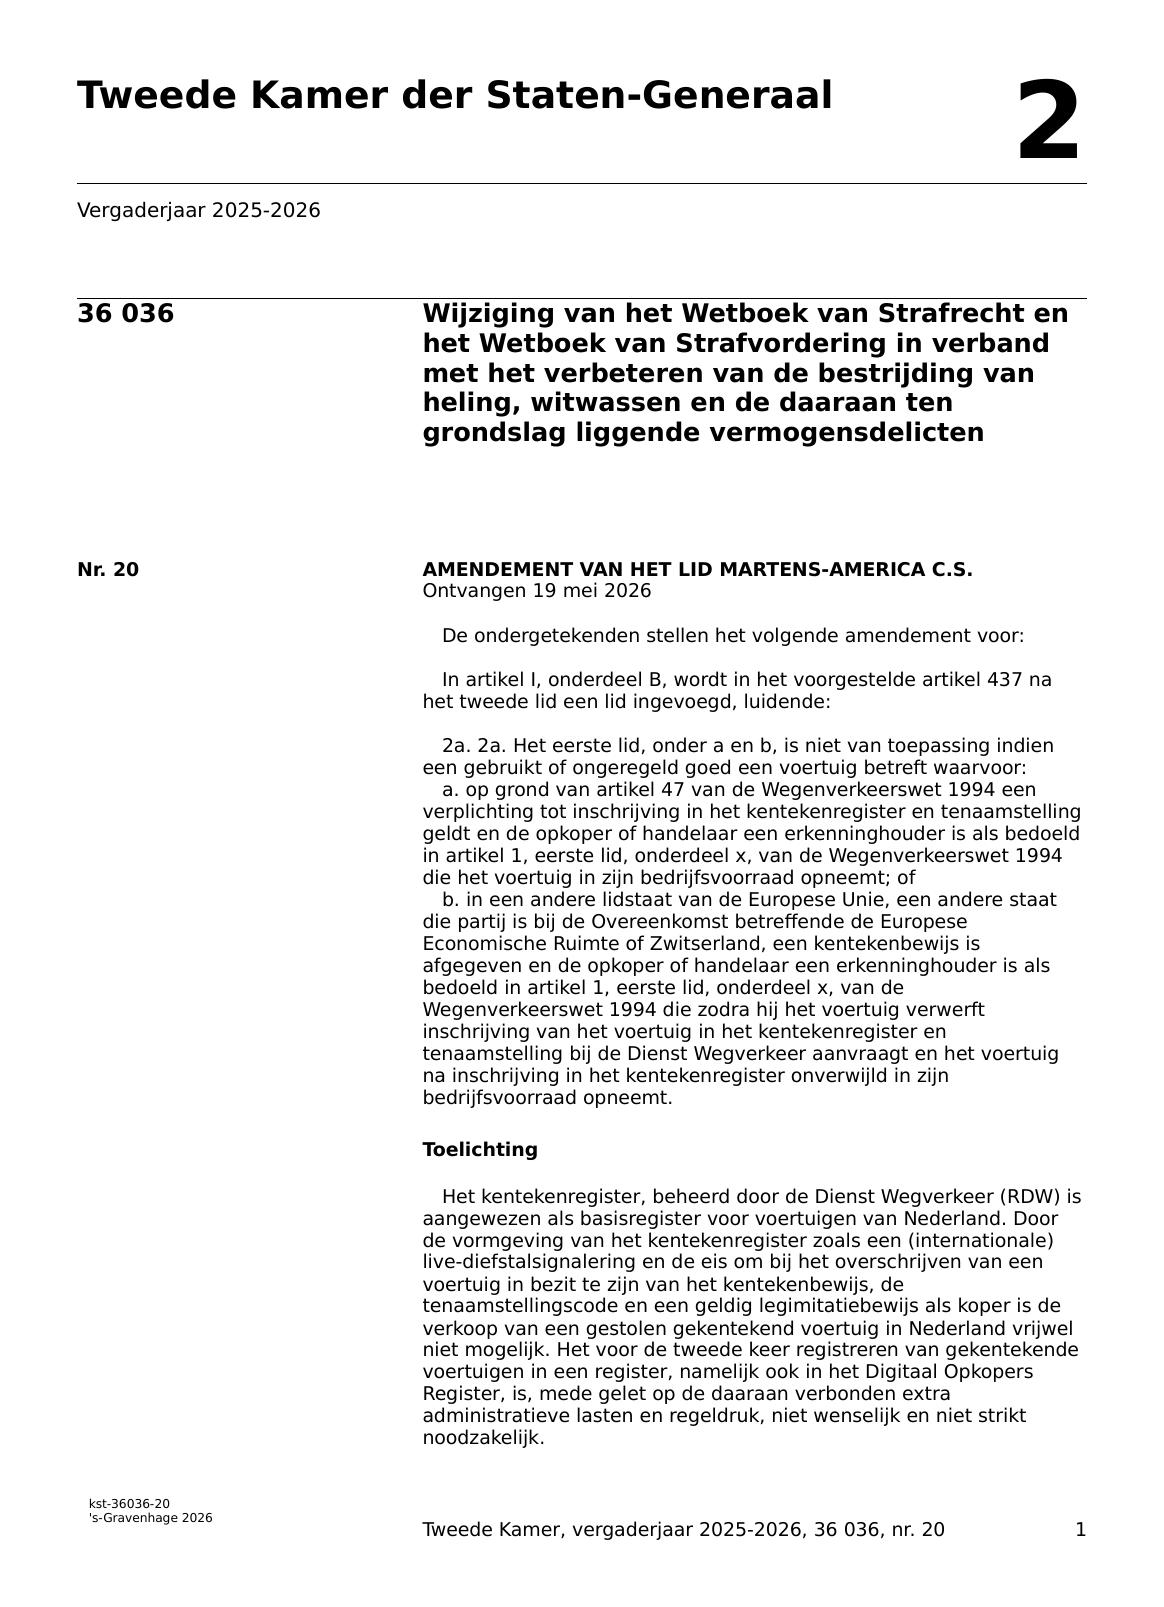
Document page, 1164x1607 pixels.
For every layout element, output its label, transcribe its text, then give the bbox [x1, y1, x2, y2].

subtitle Toelichting [422, 1138, 1087, 1161]
text In artikel I, onderdeel B, wordt in het voorgestelde artikel 437 na het tweede lid een lid ingevoegd, luidende: [422, 669, 1087, 713]
table_header 2 [886, 59, 1087, 183]
text b. in een andere lidstaat van de Europese Unie, een andere staat die partij is bij de Overeenkomst betreffende de Europese Economische Ruimte of Zwitserland, een kentekenbewijs is afgegeven en de opkoper of handelaar een erkenninghouder is als bedoeld in artikel 1, eerste lid, onderdeel x, van de Wegenverkeerswet 1994 die zodra hij het voertuig verwerft inschrijving van het voertuig in het kentekenregister en tenaamstelling bij de Dienst Wegverkeer aanvraagt en het voertuig na inschrijving in het kentekenregister onverwijld in zijn bedrijfsvoorraad opneemt. [422, 889, 1087, 1108]
table_header Tweede Kamer der Staten-Generaal [77, 59, 886, 183]
text a. op grond van artikel 47 van de Wegenverkeerswet 1994 een verplichting tot inschrijving in het kentekenregister en tenaamstelling geldt en de opkoper of handelaar een erkenninghouder is als bedoeld in artikel 1, eerste lid, onderdeel x, van de Wegenverkeerswet 1994 die het voertuig in zijn bedrijfsvoorraad opneemt; of [422, 779, 1087, 889]
text De ondergetekenden stellen het volgende amendement voor: [422, 624, 1087, 647]
text Ontvangen 19 mei 2026 [422, 580, 1087, 602]
subtitle Nr. 20 AMENDEMENT VAN HET LID MARTENS-AMERICA C.S. [77, 558, 1087, 580]
table_cell Vergaderjaar 2025-2026 [77, 184, 1087, 298]
subtitle 36 036 Wijziging van het Wetboek van Strafrecht en het Wetboek van Strafvordering in verband met het verbeteren van de bestrijding van heling, witwassen en de daaraan ten grondslag liggende vermogensdelicten [77, 299, 1087, 447]
text Het kentekenregister, beheerd door de Dienst Wegverkeer (RDW) is aangewezen als basisregister voor voertuigen van Nederland. Door de vormgeving van het kentekenregister zoals een (internationale) live-diefstalsignalering en de eis om bij het overschrijven van een voertuig in bezit te zijn van het kentekenbewijs, de tenaamstellingscode en een geldig legimitatiebewijs als koper is de verkoop van een gestolen gekentekend voertuig in Nederland vrijwel niet mogelijk. Het voor de tweede keer registreren van gekentekende voertuigen in een register, namelijk ook in het Digitaal Opkopers Register, is, mede gelet op de daaraan verbonden extra administratieve lasten en regeldruk, niet wenselijk en niet strikt noodzakelijk. [422, 1186, 1087, 1449]
text 's-Gravenhage 2026 [88, 1511, 323, 1525]
text 2a. 2a. Het eerste lid, onder a en b, is niet van toepassing indien een gebruikt of ongeregeld goed een voertuig betreft waarvoor: [422, 735, 1087, 779]
text kst-36036-20 [88, 1497, 323, 1511]
